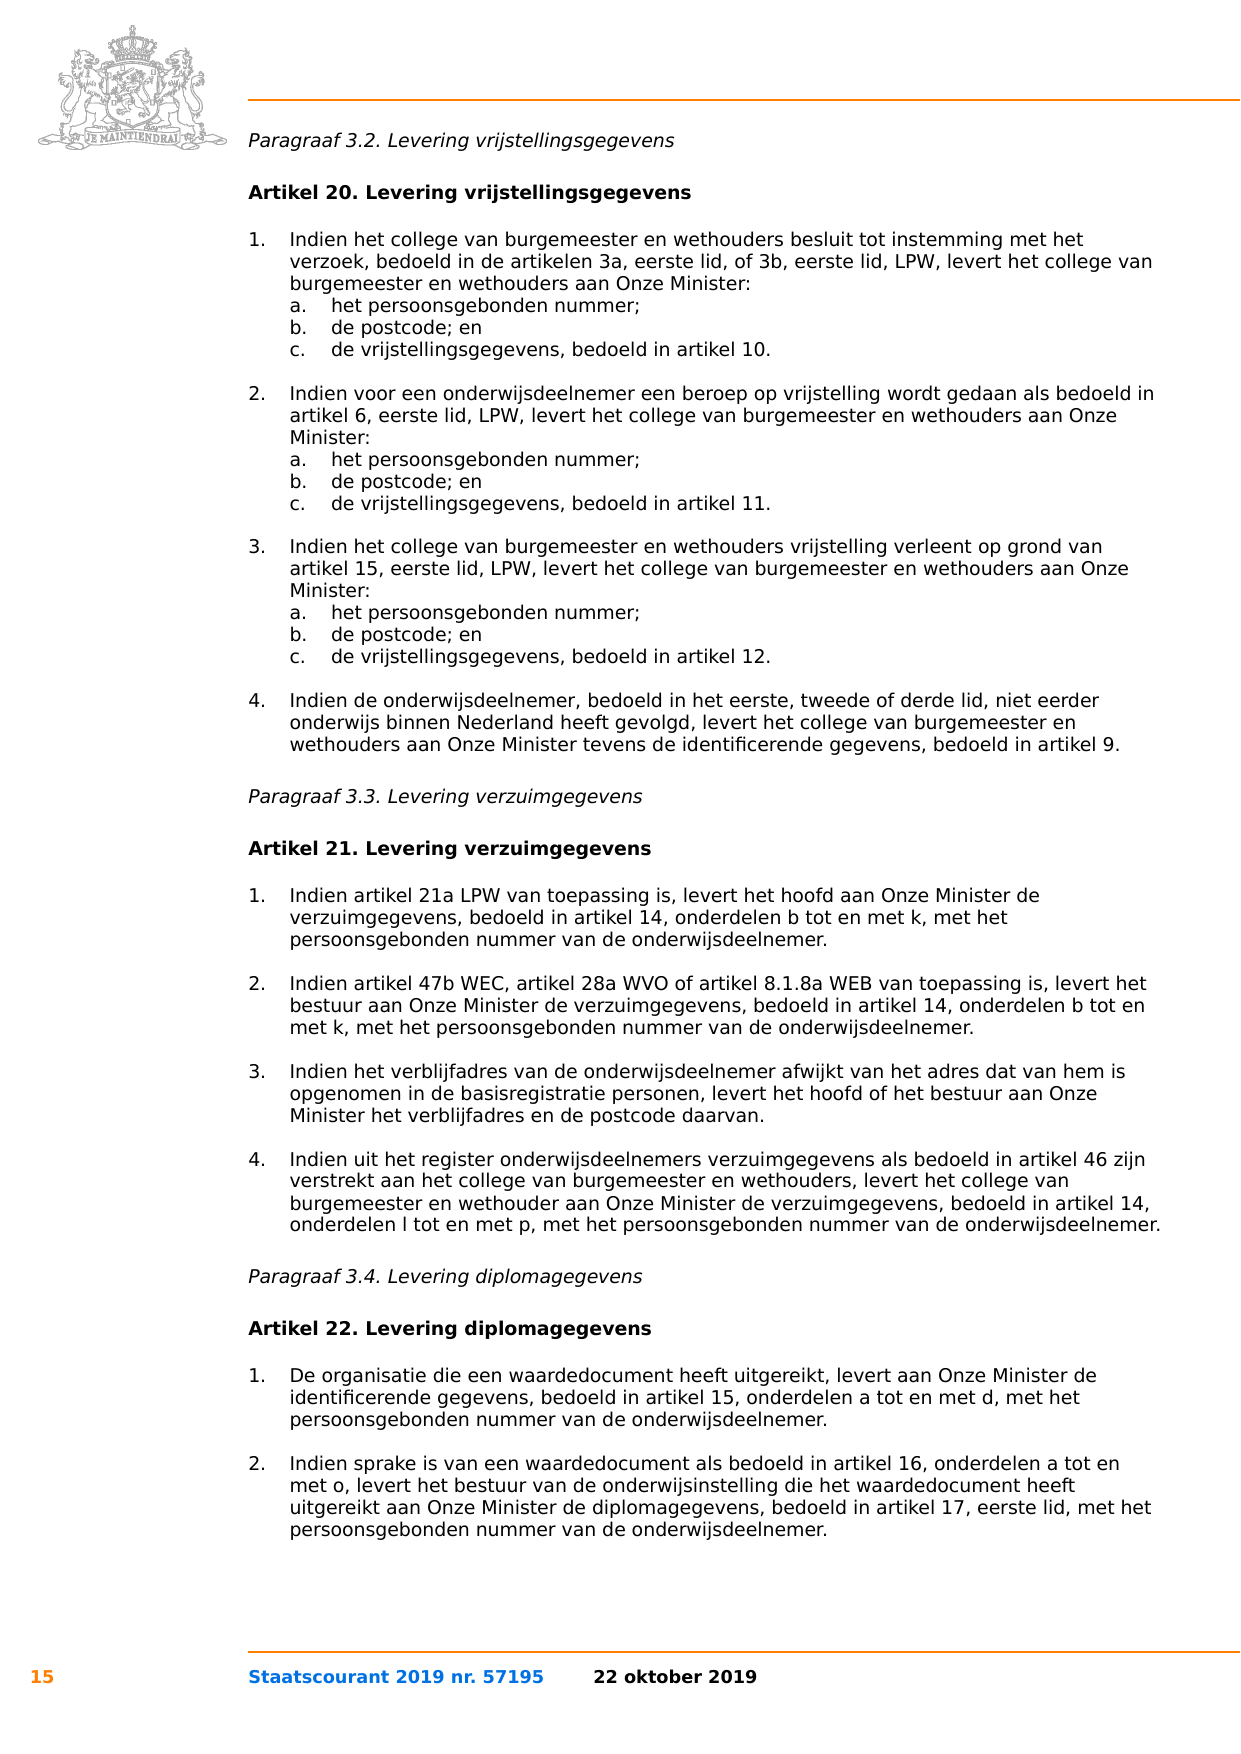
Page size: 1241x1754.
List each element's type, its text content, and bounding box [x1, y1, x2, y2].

subtitle Paragraaf 3.3. Levering verzuimgegevens [248, 786, 1163, 808]
text 2. Indien artikel 47b WEC, artikel 28a WVO of artikel 8.1.8a WEB van toepassing is, levert het bestuur aan Onze Minister de verzuimgegevens, bedoeld in artikel 14, onderdelen b tot en met k, met het persoonsgebonden nummer van de onderwijsdeelnemer. [248, 973, 1163, 1039]
subtitle Paragraaf 3.4. Levering diplomagegevens [248, 1266, 1163, 1288]
text 2. Indien sprake is van een waardedocument als bedoeld in artikel 16, onderdelen a tot en met o, levert het bestuur van de onderwijsinstelling die het waardedocument heeft uitgereikt aan Onze Minister de diplomagegevens, bedoeld in artikel 17, eerste lid, met het persoonsgebonden nummer van de onderwijsdeelnemer. [248, 1453, 1163, 1541]
subtitle Artikel 22. Levering diplomagegevens [248, 1318, 1163, 1340]
text 4. Indien uit het register onderwijsdeelnemers verzuimgegevens als bedoeld in artikel 46 zijn verstrekt aan het college van burgemeester en wethouders, levert het college van burgemeester en wethouder aan Onze Minister de verzuimgegevens, bedoeld in artikel 14, onderdelen l tot en met p, met het persoonsgebonden nummer van de onderwijsdeelnemer. [248, 1148, 1163, 1236]
text a. het persoonsgebonden nummer; [289, 602, 1163, 624]
subtitle Paragraaf 3.2. Levering vrijstellingsgegevens [248, 130, 1163, 152]
text b. de postcode; en [289, 624, 1163, 646]
text 3. Indien het college van burgemeester en wethouders vrijstelling verleent op grond van artikel 15, eerste lid, LPW, levert het college van burgemeester en wethouders aan Onze Minister: [248, 536, 1163, 602]
text c. de vrijstellingsgegevens, bedoeld in artikel 12. [289, 646, 1163, 668]
text 1. Indien het college van burgemeester en wethouders besluit tot instemming met het verzoek, bedoeld in de artikelen 3a, eerste lid, of 3b, eerste lid, LPW, levert het college van burgemeester en wethouders aan Onze Minister: [248, 229, 1163, 295]
text 2. Indien voor een onderwijsdeelnemer een beroep op vrijstelling wordt gedaan als bedoeld in artikel 6, eerste lid, LPW, levert het college van burgemeester en wethouders aan Onze Minister: [248, 383, 1163, 448]
text b. de postcode; en [289, 317, 1163, 339]
text 4. Indien de onderwijsdeelnemer, bedoeld in het eerste, tweede of derde lid, niet eerder onderwijs binnen Nederland heeft gevolgd, levert het college van burgemeester en wethouders aan Onze Minister tevens de identificerende gegevens, bedoeld in artikel 9. [248, 690, 1163, 756]
picture [38, 25, 227, 150]
text 1. De organisatie die een waardedocument heeft uitgereikt, levert aan Onze Minister de identificerende gegevens, bedoeld in artikel 15, onderdelen a tot en met d, met het persoonsgebonden nummer van de onderwijsdeelnemer. [248, 1365, 1163, 1431]
subtitle Artikel 21. Levering verzuimgegevens [248, 838, 1163, 860]
text c. de vrijstellingsgegevens, bedoeld in artikel 10. [289, 339, 1163, 361]
text 3. Indien het verblijfadres van de onderwijsdeelnemer afwijkt van het adres dat van hem is opgenomen in de basisregistratie personen, levert het hoofd of het bestuur aan Onze Minister het verblijfadres en de postcode daarvan. [248, 1061, 1163, 1127]
text b. de postcode; en [289, 471, 1163, 492]
text a. het persoonsgebonden nummer; [289, 295, 1163, 317]
text 1. Indien artikel 21a LPW van toepassing is, levert het hoofd aan Onze Minister de verzuimgegevens, bedoeld in artikel 14, onderdelen b tot en met k, met het persoonsgebonden nummer van de onderwijsdeelnemer. [248, 885, 1163, 951]
subtitle Artikel 20. Levering vrijstellingsgegevens [248, 182, 1163, 204]
text c. de vrijstellingsgegevens, bedoeld in artikel 11. [289, 492, 1163, 514]
text a. het persoonsgebonden nummer; [289, 448, 1163, 471]
